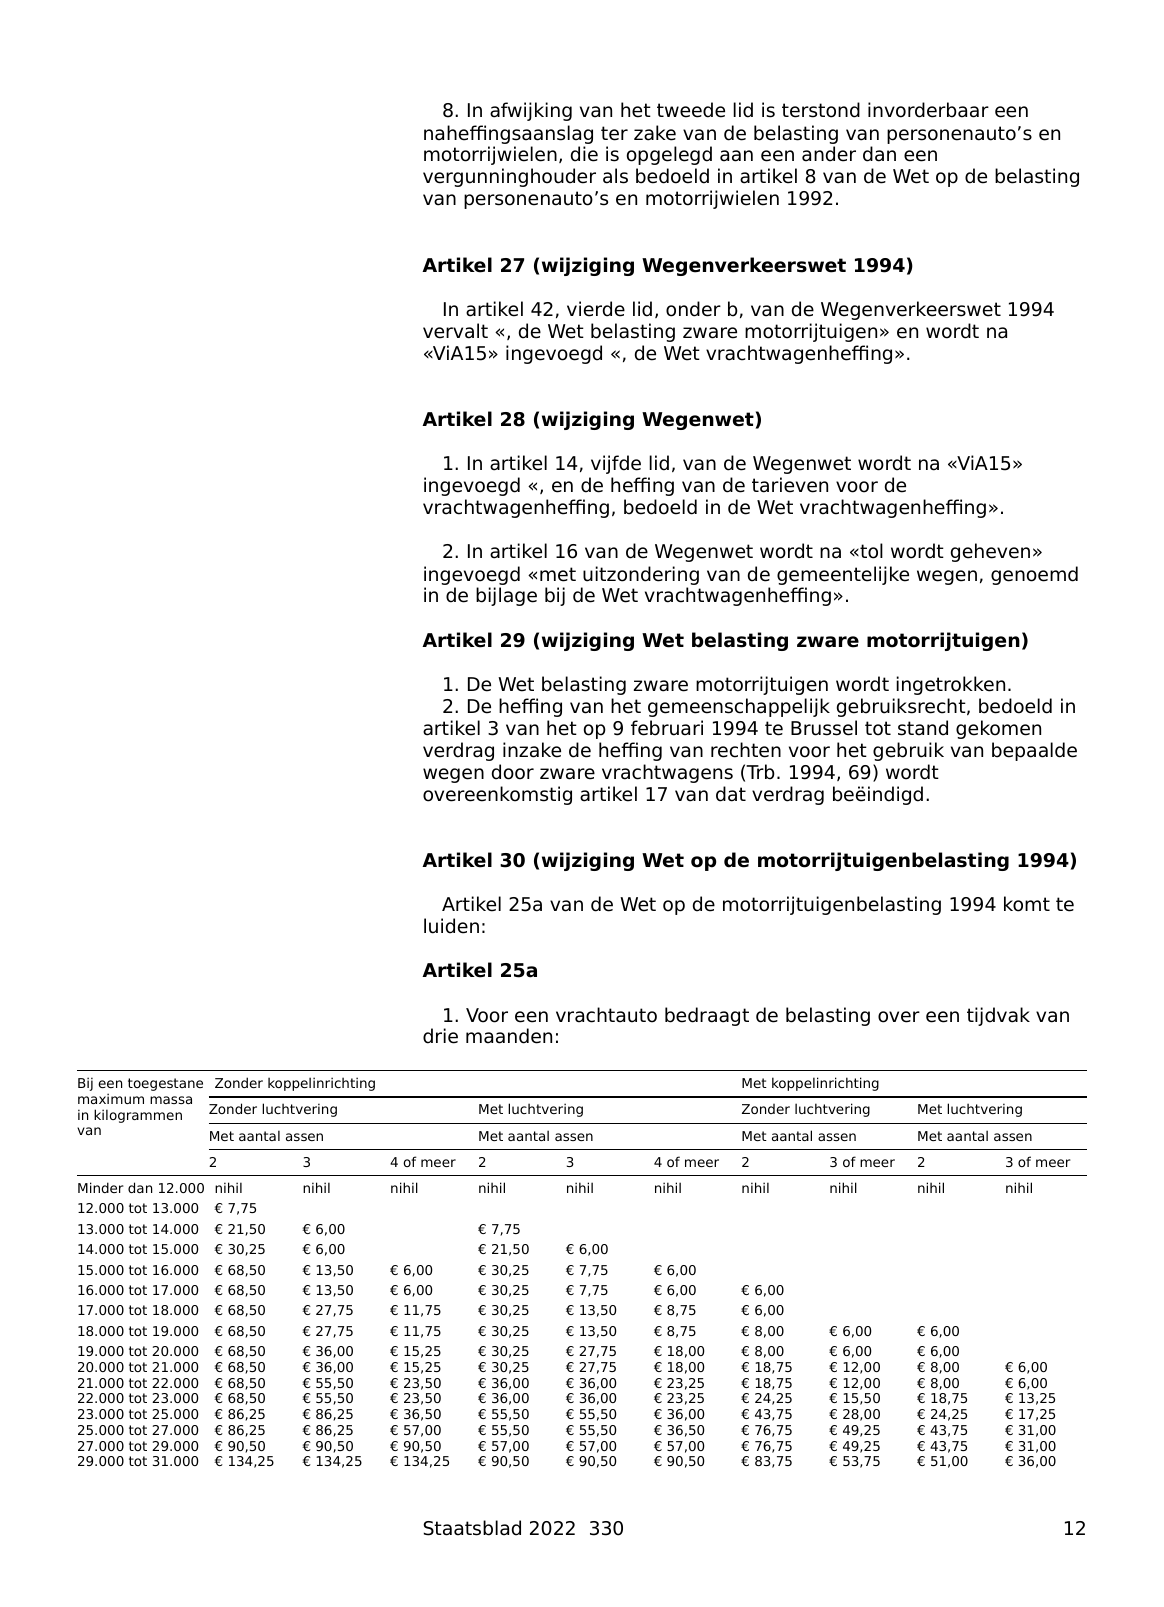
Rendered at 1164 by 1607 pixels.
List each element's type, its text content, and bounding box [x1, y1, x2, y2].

table_cell € 6,00 [999, 1360, 1087, 1375]
table_cell € 68,50 [209, 1375, 296, 1391]
table_cell Minder dan 12.000 [77, 1176, 208, 1196]
table_cell nihil [384, 1176, 472, 1258]
table_cell € 11,75 [384, 1319, 472, 1339]
table_cell nihil [560, 1176, 647, 1237]
table_cell € 30,25 [472, 1278, 560, 1298]
table_cell € 23,25 [648, 1391, 735, 1407]
table_cell € 6,00 [296, 1237, 384, 1258]
table_cell € 90,50 [384, 1438, 472, 1454]
subtitle Artikel 29 (wijziging Wet belasting zware motorrijtuigen) [422, 629, 1087, 652]
table_cell € 6,00 [384, 1258, 472, 1278]
table_cell € 23,25 [648, 1375, 735, 1391]
table_cell € 18,75 [911, 1391, 999, 1407]
table_cell € 68,50 [209, 1391, 296, 1407]
table_cell € 7,75 [560, 1258, 647, 1278]
table_cell € 27,75 [296, 1319, 384, 1339]
table_header Met koppelinrichting [735, 1071, 1087, 1096]
table_cell 4 of meer [648, 1150, 735, 1175]
table_cell € 13,25 [999, 1391, 1087, 1407]
table_cell € 13,50 [560, 1319, 647, 1339]
table_cell € 36,00 [648, 1407, 735, 1423]
table_cell € 8,75 [648, 1319, 735, 1339]
table_cell € 28,00 [823, 1407, 911, 1423]
table_cell € 68,50 [209, 1299, 296, 1319]
table_cell € 6,00 [823, 1319, 911, 1339]
table_cell € 15,50 [823, 1391, 911, 1407]
table_cell 3 [296, 1150, 384, 1175]
table_cell € 83,75 [735, 1454, 823, 1470]
table_cell € 30,25 [472, 1319, 560, 1339]
table_cell 2 [735, 1150, 823, 1175]
table_cell € 53,75 [823, 1454, 911, 1470]
table_cell € 68,50 [209, 1278, 296, 1298]
table_cell nihil [999, 1176, 1087, 1360]
table_cell Met aantal assen [911, 1124, 1087, 1149]
table_cell € 68,50 [209, 1258, 296, 1278]
table_cell € 6,00 [999, 1375, 1087, 1391]
text 1. De Wet belasting zware motorrijtuigen wordt ingetrokken. [422, 674, 1087, 696]
table_cell Met aantal assen [472, 1124, 735, 1149]
table_cell € 24,25 [911, 1407, 999, 1423]
table_cell nihil [648, 1176, 735, 1258]
table_cell € 134,25 [296, 1454, 384, 1470]
table_cell € 8,75 [648, 1299, 735, 1319]
table_cell Met luchtvering [472, 1098, 735, 1123]
table_cell € 36,00 [560, 1375, 647, 1391]
table_cell € 6,00 [911, 1339, 999, 1360]
table_cell € 6,00 [296, 1217, 384, 1237]
table_cell € 23,50 [384, 1391, 472, 1407]
table_cell € 49,25 [823, 1423, 911, 1438]
table_cell 20.000 tot 21.000 [77, 1360, 208, 1375]
table_cell 27.000 tot 29.000 [77, 1438, 208, 1454]
table_cell € 36,00 [296, 1339, 384, 1360]
text Artikel 25a van de Wet op de motorrijtuigenbelasting 1994 komt te luiden: [422, 894, 1087, 938]
table_cell 22.000 tot 23.000 [77, 1391, 208, 1407]
table_cell € 13,50 [296, 1278, 384, 1298]
table_cell nihil [296, 1176, 384, 1217]
table_cell € 36,00 [999, 1454, 1087, 1470]
table_cell € 134,25 [209, 1454, 296, 1470]
table_cell € 90,50 [648, 1454, 735, 1470]
table_cell € 68,50 [209, 1339, 296, 1360]
table_cell € 7,75 [209, 1196, 296, 1217]
table_cell € 6,00 [384, 1278, 472, 1298]
table_cell € 6,00 [648, 1258, 735, 1278]
table_cell € 12,00 [823, 1375, 911, 1391]
table_cell € 27,75 [560, 1360, 647, 1375]
table_cell € 6,00 [735, 1278, 823, 1298]
table_cell 15.000 tot 16.000 [77, 1258, 208, 1278]
table_cell 2 [209, 1150, 296, 1175]
table_cell € 90,50 [209, 1438, 296, 1454]
table_cell 2 [472, 1150, 560, 1175]
table_cell € 55,50 [296, 1391, 384, 1407]
table_cell € 90,50 [560, 1454, 647, 1470]
table_cell nihil [823, 1176, 911, 1319]
text 8. In afwijking van het tweede lid is terstond invorderbaar een naheffingsaanslag ter zake van de belasting van personenauto’s en motorrijwielen, die is opgelegd aan een ander dan een vergunninghouder als bedoeld in artikel 8 van de Wet op de belasting van personenauto’s en motorrijwielen 1992. [422, 100, 1087, 210]
table_cell € 30,25 [472, 1360, 560, 1375]
table_cell € 6,00 [823, 1339, 911, 1360]
text 2. In artikel 16 van de Wegenwet wordt na «tol wordt geheven» ingevoegd «met uitzondering van de gemeentelijke wegen, genoemd in de bijlage bij de Wet vrachtwagenheffing». [422, 541, 1087, 607]
table_cell € 86,25 [209, 1407, 296, 1423]
table_cell € 57,00 [384, 1423, 472, 1438]
table_cell 14.000 tot 15.000 [77, 1237, 208, 1258]
table_cell € 30,25 [472, 1258, 560, 1278]
table_cell € 68,50 [209, 1319, 296, 1339]
table_cell € 21,50 [472, 1237, 560, 1258]
table_cell € 55,50 [472, 1407, 560, 1423]
table_cell Zonder luchtvering [209, 1098, 472, 1123]
table_cell € 90,50 [296, 1438, 384, 1454]
table_cell € 15,25 [384, 1339, 472, 1360]
table_cell € 76,75 [735, 1423, 823, 1438]
table_cell € 27,75 [560, 1339, 647, 1360]
table_cell € 134,25 [384, 1454, 472, 1470]
table_cell 4 of meer [384, 1150, 472, 1175]
subtitle Artikel 25a [422, 960, 1087, 982]
table_cell € 76,75 [735, 1438, 823, 1454]
table_cell € 18,00 [648, 1339, 735, 1360]
table_cell € 86,25 [296, 1423, 384, 1438]
table_header Bij een toegestane maximum massa in kilogrammen van [77, 1071, 208, 1175]
table_cell € 43,75 [911, 1438, 999, 1454]
table_cell € 8,00 [735, 1339, 823, 1360]
table_cell € 23,50 [384, 1375, 472, 1391]
table_cell € 43,75 [911, 1423, 999, 1438]
table_cell € 27,75 [296, 1299, 384, 1319]
table_cell 13.000 tot 14.000 [77, 1217, 208, 1237]
subtitle Artikel 30 (wijziging Wet op de motorrijtuigenbelasting 1994) [422, 850, 1087, 872]
table_cell € 55,50 [472, 1423, 560, 1438]
table_cell € 86,25 [296, 1407, 384, 1423]
table_cell € 6,00 [648, 1278, 735, 1298]
table_cell € 43,75 [735, 1407, 823, 1423]
table_cell € 8,00 [735, 1319, 823, 1339]
table_cell 16.000 tot 17.000 [77, 1278, 208, 1298]
subtitle Artikel 27 (wijziging Wegenverkeerswet 1994) [422, 255, 1087, 277]
table_cell € 30,25 [209, 1237, 296, 1258]
table_cell € 8,00 [911, 1375, 999, 1391]
table_cell 19.000 tot 20.000 [77, 1339, 208, 1360]
table_cell 21.000 tot 22.000 [77, 1375, 208, 1391]
text 1. Voor een vrachtauto bedraagt de belasting over een tijdvak van drie maanden: [422, 1004, 1087, 1048]
table_cell 3 of meer [999, 1150, 1087, 1175]
text In artikel 42, vierde lid, onder b, van de Wegenverkeerswet 1994 vervalt «, de Wet belasting zware motorrijtuigen» en wordt na «ViA15» ingevoegd «, de Wet vrachtwagenheffing». [422, 299, 1087, 365]
table_cell nihil [472, 1176, 560, 1217]
table_cell Zonder luchtvering [735, 1098, 911, 1123]
table_cell € 7,75 [472, 1217, 560, 1237]
table_cell € 51,00 [911, 1454, 999, 1470]
subtitle Artikel 28 (wijziging Wegenwet) [422, 409, 1087, 431]
table_cell Met aantal assen [209, 1124, 472, 1149]
table_cell € 57,00 [648, 1438, 735, 1454]
table_cell € 57,00 [472, 1438, 560, 1454]
table_cell nihil [911, 1176, 999, 1319]
table_cell € 30,25 [472, 1299, 560, 1319]
table_cell € 36,00 [560, 1391, 647, 1407]
table_cell € 55,50 [560, 1407, 647, 1423]
table_header Zonder koppelinrichting [209, 1071, 735, 1096]
table_cell € 18,00 [648, 1360, 735, 1375]
table_cell Met aantal assen [735, 1124, 911, 1149]
table_cell € 12,00 [823, 1360, 911, 1375]
table_cell € 68,50 [209, 1360, 296, 1375]
table_cell € 24,25 [735, 1391, 823, 1407]
table_cell € 15,25 [384, 1360, 472, 1375]
table_cell € 36,50 [648, 1423, 735, 1438]
table_cell 29.000 tot 31.000 [77, 1454, 208, 1470]
table_cell nihil [735, 1176, 823, 1278]
table_cell € 6,00 [911, 1319, 999, 1339]
table_cell € 11,75 [384, 1299, 472, 1319]
table_cell € 36,00 [472, 1391, 560, 1407]
table_cell € 8,00 [911, 1360, 999, 1375]
table_cell € 36,00 [472, 1375, 560, 1391]
table_cell € 13,50 [296, 1258, 384, 1278]
table_cell 3 of meer [823, 1150, 911, 1175]
table_cell € 36,50 [384, 1407, 472, 1423]
table_cell € 30,25 [472, 1339, 560, 1360]
table_cell € 17,25 [999, 1407, 1087, 1423]
table_cell € 21,50 [209, 1217, 296, 1237]
table_cell € 18,75 [735, 1375, 823, 1391]
table_cell € 31,00 [999, 1423, 1087, 1438]
table_cell € 7,75 [560, 1278, 647, 1298]
table_cell € 49,25 [823, 1438, 911, 1454]
table_cell 25.000 tot 27.000 [77, 1423, 208, 1438]
text 2. De heffing van het gemeenschappelijk gebruiksrecht, bedoeld in artikel 3 van het op 9 februari 1994 te Brussel tot stand gekomen verdrag inzake de heffing van rechten voor het gebruik van bepaalde wegen door zware vrachtwagens (Trb. 1994, 69) wordt overeenkomstig artikel 17 van dat verdrag beëindigd. [422, 696, 1087, 806]
text 1. In artikel 14, vijfde lid, van de Wegenwet wordt na «ViA15» ingevoegd «, en de heffing van de tarieven voor de vrachtwagenheffing, bedoeld in de Wet vrachtwagenheffing». [422, 453, 1087, 519]
table_cell € 55,50 [560, 1423, 647, 1438]
table_cell € 55,50 [296, 1375, 384, 1391]
table_cell 2 [911, 1150, 999, 1175]
table_cell € 6,00 [560, 1237, 647, 1258]
table_cell 3 [560, 1150, 647, 1175]
table_cell nihil [209, 1176, 296, 1196]
table_cell € 31,00 [999, 1438, 1087, 1454]
table_cell 18.000 tot 19.000 [77, 1319, 208, 1339]
table_cell 12.000 tot 13.000 [77, 1196, 208, 1217]
table_cell € 90,50 [472, 1454, 560, 1470]
table_cell € 6,00 [735, 1299, 823, 1319]
table_cell € 13,50 [560, 1299, 647, 1319]
table_cell Met luchtvering [911, 1098, 1087, 1123]
table_cell 23.000 tot 25.000 [77, 1407, 208, 1423]
table_cell € 86,25 [209, 1423, 296, 1438]
table_cell € 18,75 [735, 1360, 823, 1375]
table_cell € 57,00 [560, 1438, 647, 1454]
table_cell € 36,00 [296, 1360, 384, 1375]
table_cell 17.000 tot 18.000 [77, 1299, 208, 1319]
